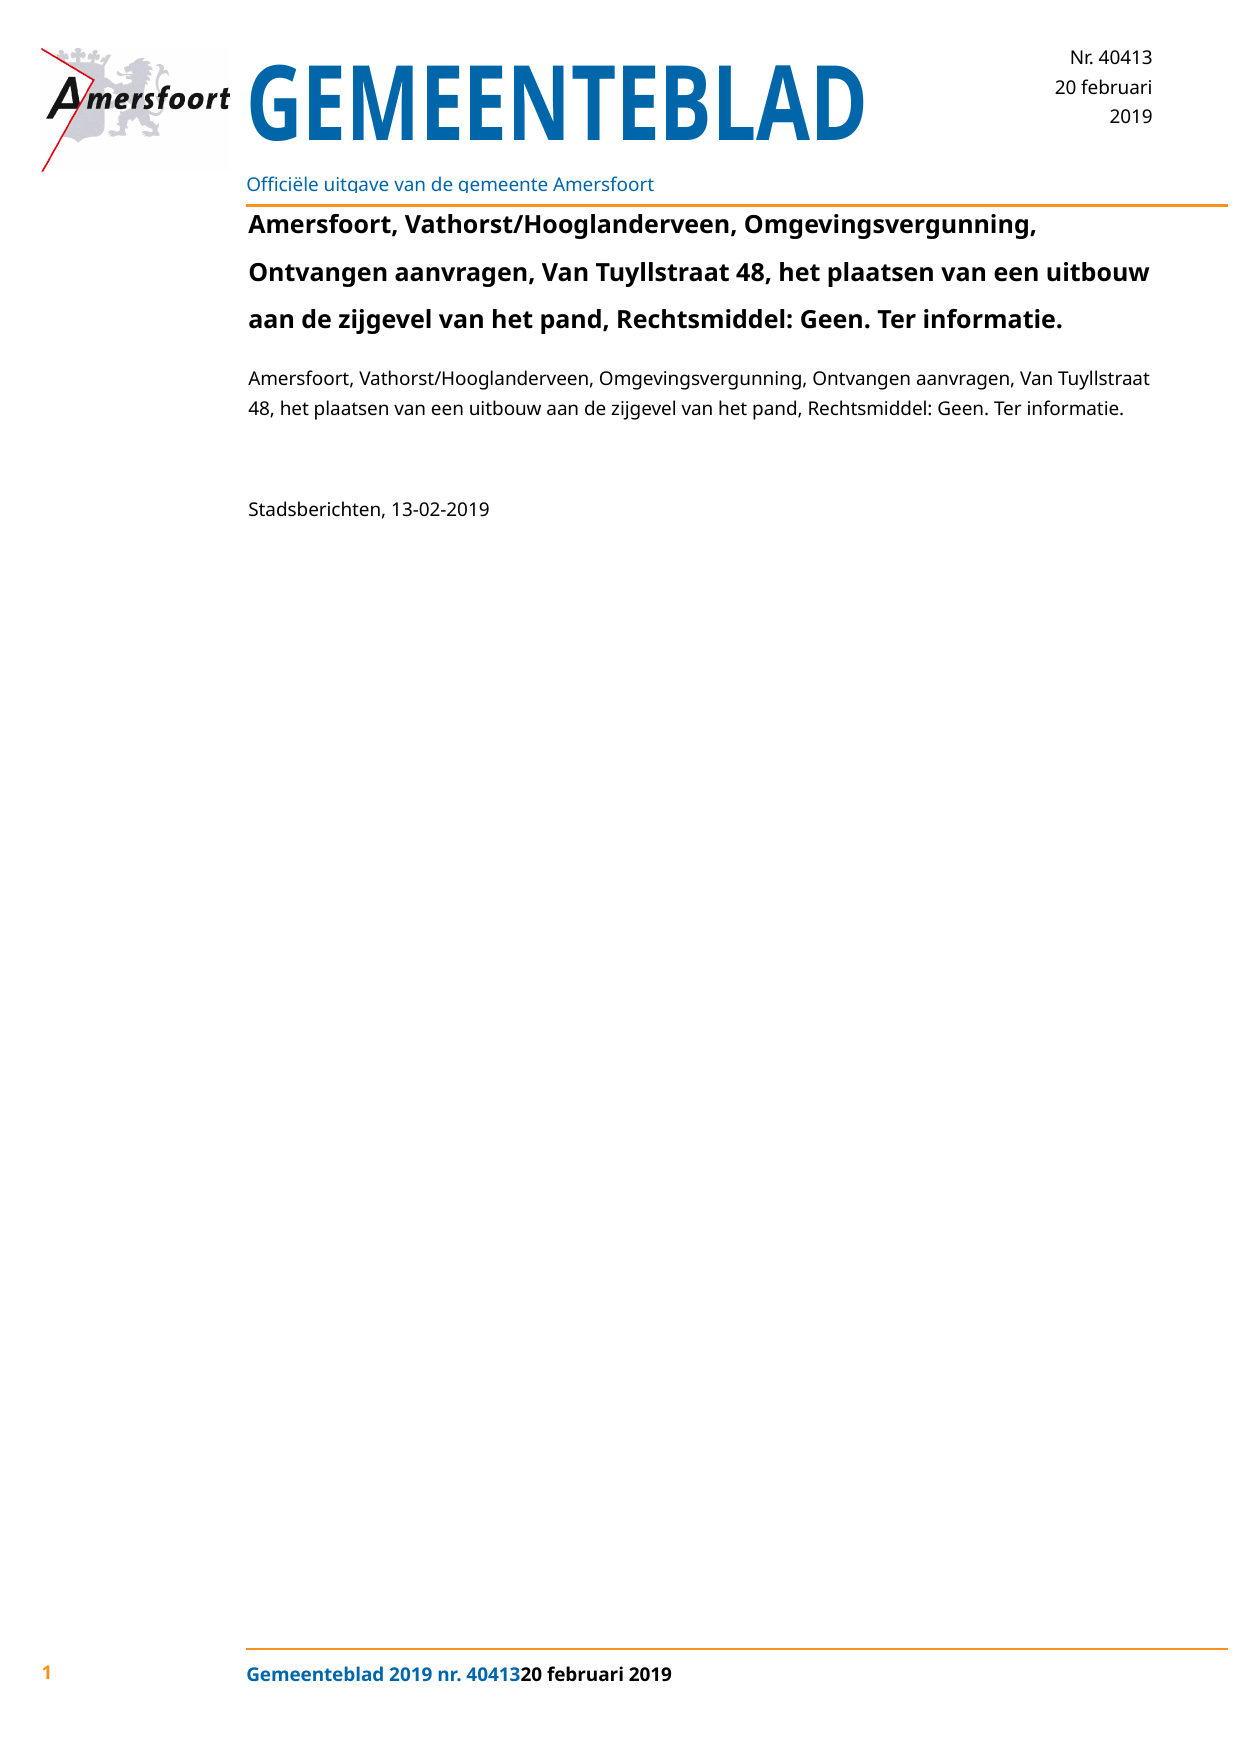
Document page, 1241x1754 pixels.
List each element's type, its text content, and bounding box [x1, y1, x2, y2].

text Amersfoort, Vathorst/Hooglanderveen, Omgevingsvergunning, Ontvangen aanvragen, Van Tuyllstraat 48, het plaatsen van een uitbouw aan de zijgevel van het pand, Rechtsmiddel: Geen. Ter informatie. [248, 366, 1152, 421]
picture [41, 47, 231, 172]
text Amersfoort, Vathorst/Hooglanderveen, Omgevingsvergunning, Ontvangen aanvragen, Van Tuyllstraat 48, het plaatsen van een uitbouw aan de zijgevel van het pand, Rechtsmiddel: Geen. Ter informatie. [248, 207, 1152, 336]
text Stadsberichten, 13-02-2019 [248, 496, 1152, 522]
